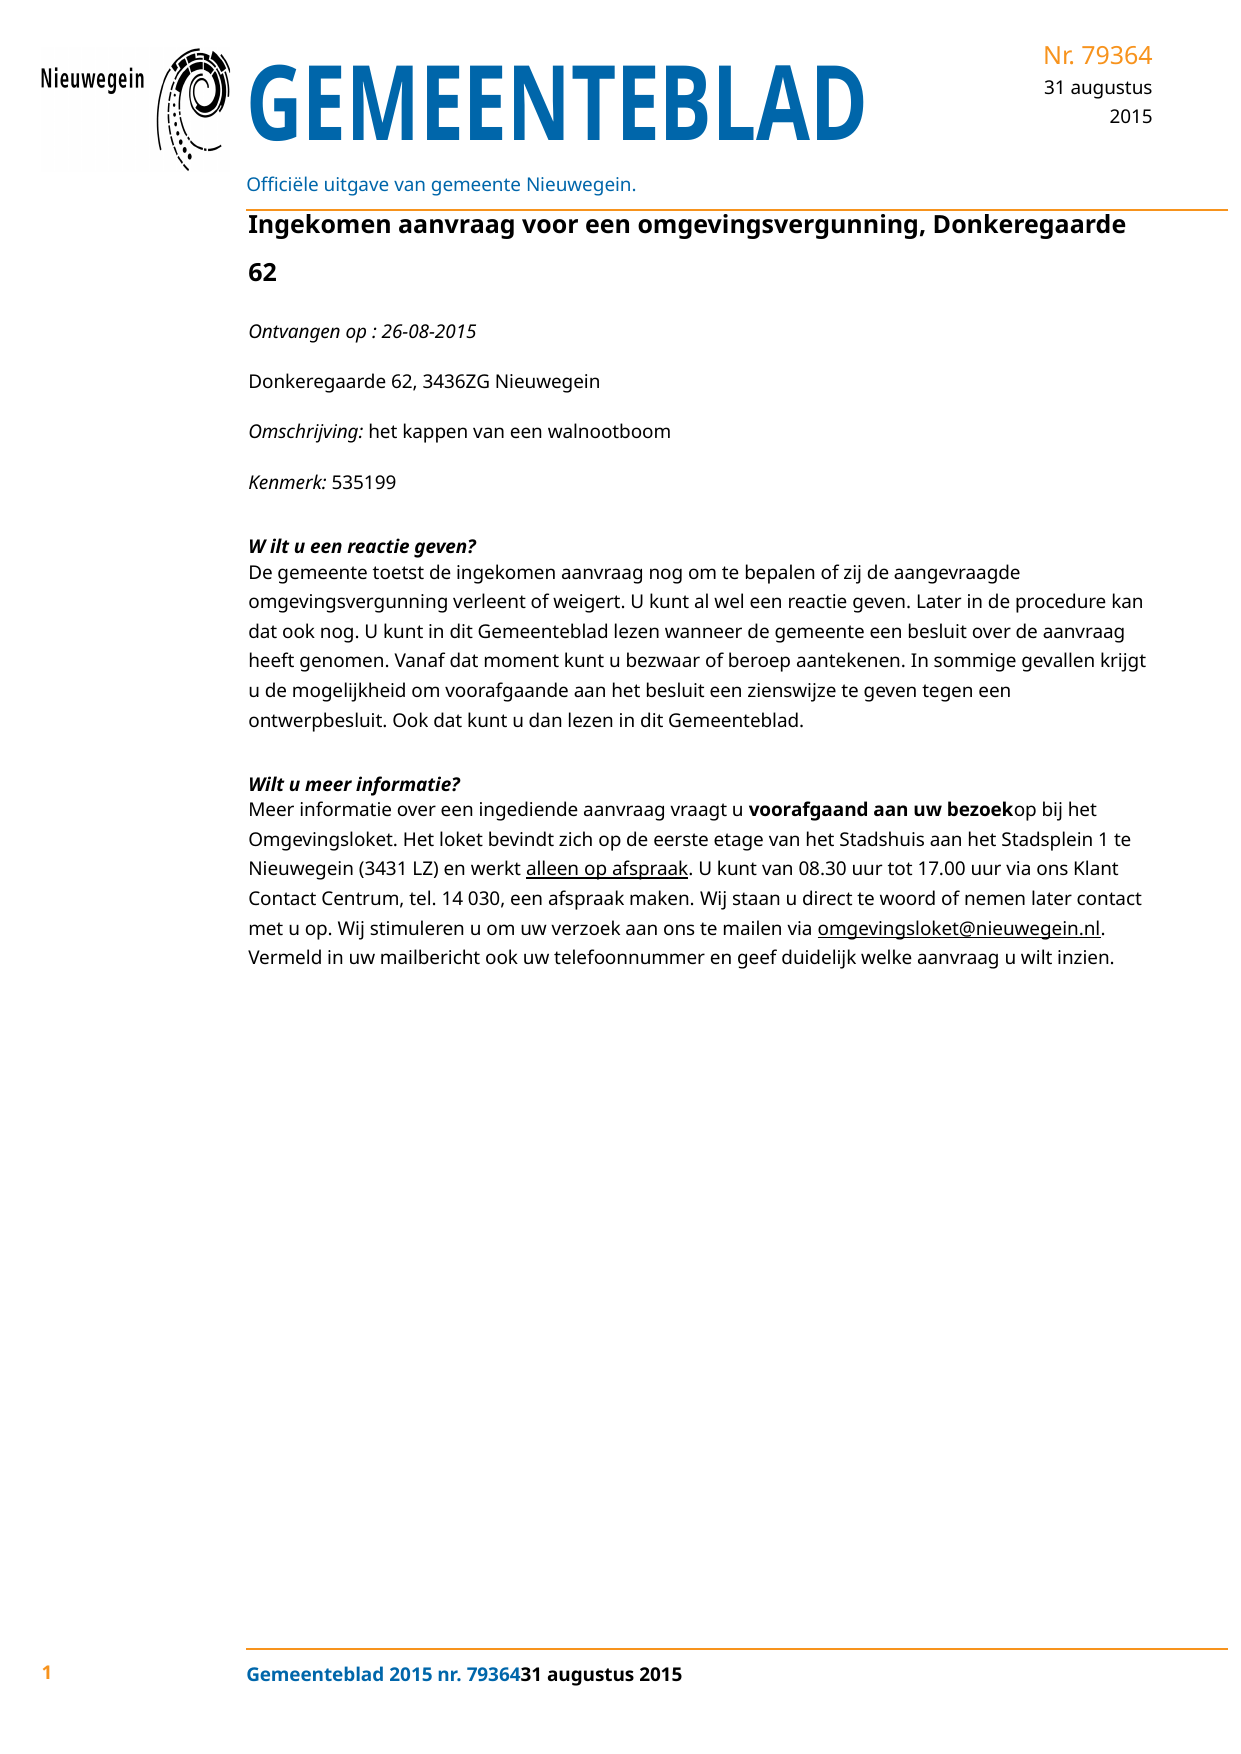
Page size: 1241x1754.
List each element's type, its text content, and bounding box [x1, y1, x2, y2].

text Wilt u meer informatie? [248, 771, 1152, 796]
text W ilt u een reactie geven? [248, 533, 1152, 559]
text Donkeregaarde 62, 3436ZG Nieuwegein [248, 368, 1152, 394]
text Kenmerk: 535199 [248, 469, 1152, 495]
text Ontvangen op : 26-08-2015 [248, 318, 1152, 344]
text De gemeente toetst de ingekomen aanvraag nog om te bepalen of zij de aangevraagde omgevingsvergunning verleent of weigert. U kunt al wel een reactie geven. Later in de procedure kan dat ook nog. U kunt in dit Gemeenteblad lezen wanneer de gemeente een besluit over de aanvraag heeft genomen. Vanaf dat moment kunt u bezwaar of beroep aantekenen. In sommige gevallen krijgt u de mogelijkheid om voorafgaande aan het besluit een zienswijze te geven tegen een ontwerpbesluit. Ook dat kunt u dan lezen in dit Gemeenteblad. [248, 559, 1152, 732]
picture [41, 47, 231, 172]
text Meer informatie over een ingediende aanvraag vraagt u voorafgaand aan uw bezoekop bij het Omgevingsloket. Het loket bevindt zich op de eerste etage van het Stadshuis aan het Stadsplein 1 te Nieuwegein (3431 LZ) en werkt alleen op afspraak. U kunt van 08.30 uur tot 17.00 uur via ons Klant Contact Centrum, tel. 14 030, een afspraak maken. Wij staan u direct te woord of nemen later contact met u op. Wij stimuleren u om uw verzoek aan ons te mailen via omgevingsloket@nieuwegein.nl. Vermeld in uw mailbericht ook uw telefoonnummer en geef duidelijk welke aanvraag u wilt inzien. [248, 796, 1152, 970]
text Omschrijving: het kappen van een walnootboom [248, 419, 1152, 444]
text Ingekomen aanvraag voor een omgevingsvergunning, Donkeregaarde 62 [248, 211, 1152, 288]
